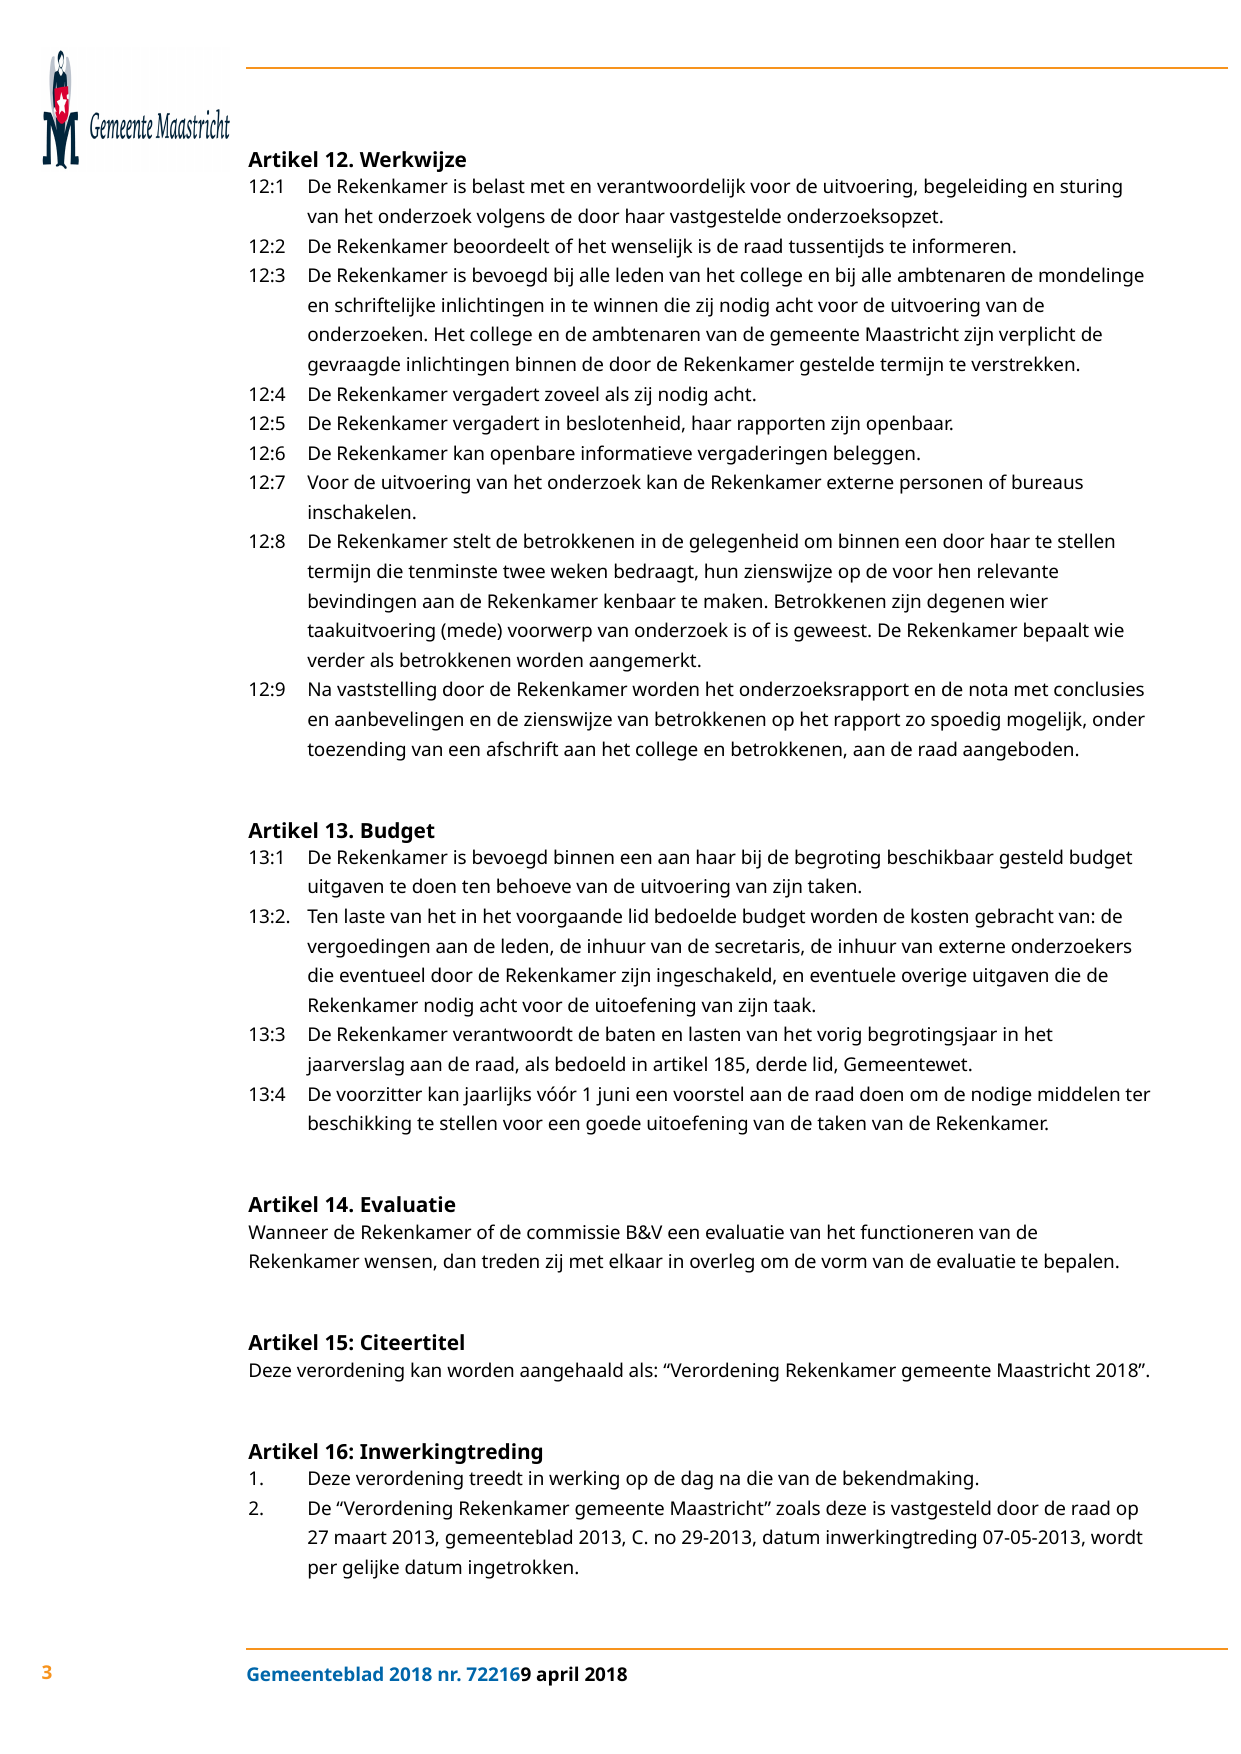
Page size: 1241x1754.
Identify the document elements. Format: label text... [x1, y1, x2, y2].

list De Rekenkamer vergadert in beslotenheid, haar rapporten zijn openbaar. [248, 410, 1152, 436]
text Artikel 15: Citeertitel [248, 1328, 1152, 1357]
list De Rekenkamer verantwoordt de baten en lasten van het vorig begrotingsjaar in het jaarverslag aan de raad, als bedoeld in artikel 185, derde lid, Gemeentewet. [248, 1022, 1152, 1077]
list De Rekenkamer vergadert zoveel als zij nodig acht. [248, 381, 1152, 406]
list De Rekenkamer is belast met en verantwoordelijk voor de uitvoering, begeleiding en sturing van het onderzoek volgens de door haar vastgestelde onderzoeksopzet. [248, 174, 1152, 229]
list De Rekenkamer is bevoegd binnen een aan haar bij de begroting beschikbaar gesteld budget uitgaven te doen ten behoeve van de uitvoering van zijn taken. [248, 844, 1152, 899]
list De “Verordening Rekenkamer gemeente Maastricht” zoals deze is vastgesteld door de raad op 27 maart 2013, gemeenteblad 2013, C. no 29-2013, datum inwerkingtreding 07-05-2013, wordt per gelijke datum ingetrokken. [248, 1495, 1152, 1580]
text Wanneer de Rekenkamer of de commissie B&V een evaluatie van het functioneren van de Rekenkamer wensen, dan treden zij met elkaar in overleg om de vorm van de evaluatie te bepalen. [248, 1219, 1152, 1274]
list De Rekenkamer is bevoegd bij alle leden van het college en bij alle ambtenaren de mondelinge en schriftelijke inlichtingen in te winnen die zij nodig acht voor de uitvoering van de onderzoeken. Het college en de ambtenaren van de gemeente Maastricht zijn verplicht de gevraagde inlichtingen binnen de door de Rekenkamer gestelde termijn te verstrekken. [248, 262, 1152, 377]
list De Rekenkamer kan openbare informatieve vergaderingen beleggen. [248, 440, 1152, 466]
text Artikel 13. Budget [248, 816, 1152, 844]
list De voorzitter kan jaarlijks vóór 1 juni een voorstel aan de raad doen om de nodige middelen ter beschikking te stellen voor een goede uitoefening van de taken van de Rekenkamer. [248, 1081, 1152, 1136]
list Ten laste van het in het voorgaande lid bedoelde budget worden de kosten gebracht van: de vergoedingen aan de leden, de inhuur van de secretaris, de inhuur van externe onderzoekers die eventueel door de Rekenkamer zijn ingeschakeld, en eventuele overige uitgaven die de Rekenkamer nodig acht voor de uitoefening van zijn taak. [248, 903, 1152, 1018]
text Artikel 16: Inwerkingtreding [248, 1437, 1152, 1465]
list De Rekenkamer stelt de betrokkenen in de gelegenheid om binnen een door haar te stellen termijn die tenminste twee weken bedraagt, hun zienswijze op de voor hen relevante bevindingen aan de Rekenkamer kenbaar te maken. Betrokkenen zijn degenen wier taakuitvoering (mede) voorwerp van onderzoek is of is geweest. De Rekenkamer bepaalt wie verder als betrokkenen worden aangemerkt. [248, 529, 1152, 673]
list De Rekenkamer beoordeelt of het wenselijk is de raad tussentijds te informeren. [248, 233, 1152, 258]
text Artikel 12. Werkwijze [248, 145, 1152, 174]
text Artikel 14. Evaluatie [248, 1190, 1152, 1219]
list Voor de uitvoering van het onderzoek kan de Rekenkamer externe personen of bureaus inschakelen. [248, 469, 1152, 525]
picture [41, 47, 231, 172]
list Na vaststelling door de Rekenkamer worden het onderzoeksrapport en de nota met conclusies en aanbevelingen en de zienswijze van betrokkenen op het rapport zo spoedig mogelijk, onder toezending van een afschrift aan het college en betrokkenen, aan de raad aangeboden. [248, 677, 1152, 761]
list Deze verordening treedt in werking op de dag na die van de bekendmaking. [248, 1465, 1152, 1491]
text Deze verordening kan worden aangehaald als: “Verordening Rekenkamer gemeente Maastricht 2018”. [248, 1357, 1152, 1383]
